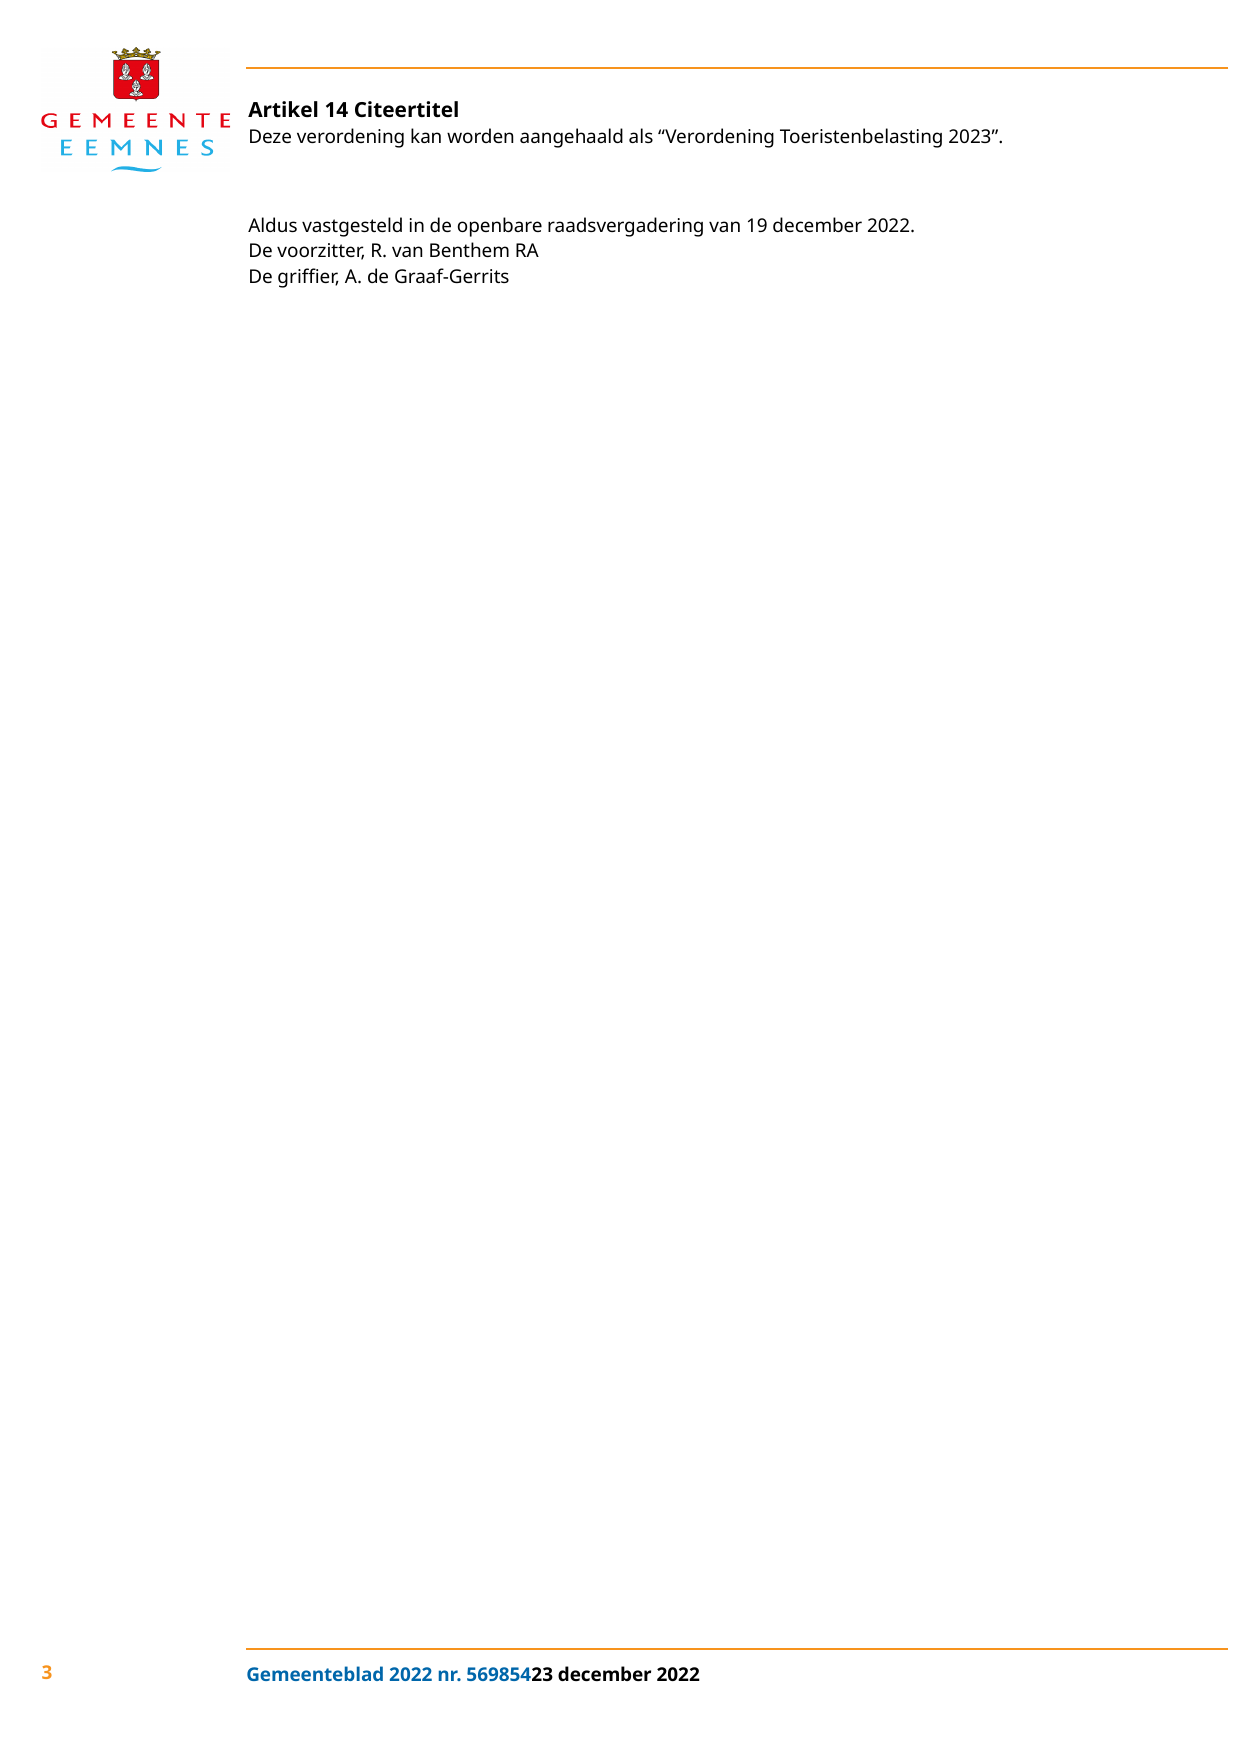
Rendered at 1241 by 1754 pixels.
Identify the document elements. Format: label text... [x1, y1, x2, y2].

text Aldus vastgesteld in de openbare raadsvergadering van 19 december 2022. [248, 212, 1152, 238]
text Artikel 14 Citeertitel [248, 95, 1152, 123]
text Deze verordening kan worden aangehaald als “Verordening Toeristenbelasting 2023”. [248, 123, 1152, 149]
text De voorzitter, R. van Benthem RA [248, 238, 1152, 263]
text De griffier, A. de Graaf-Gerrits [248, 263, 1152, 289]
picture [41, 47, 231, 172]
